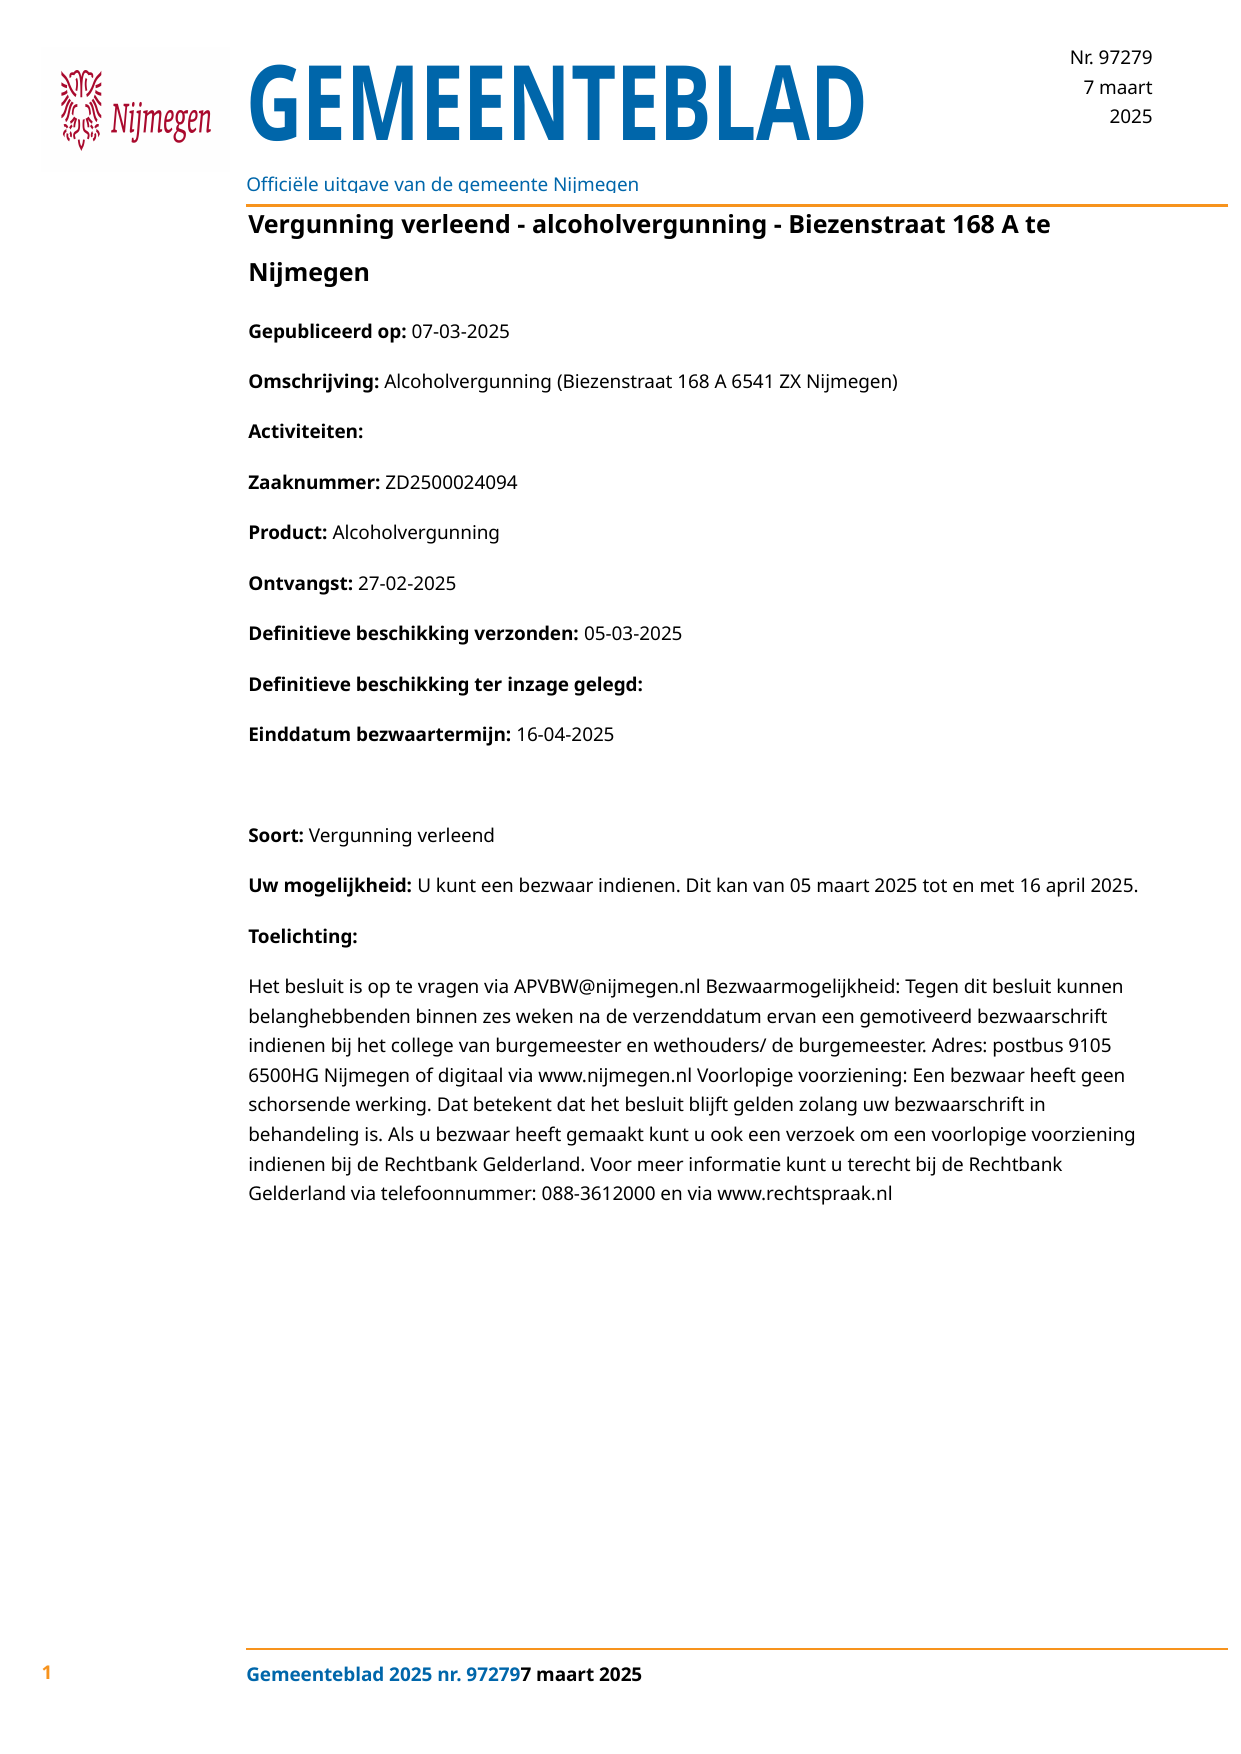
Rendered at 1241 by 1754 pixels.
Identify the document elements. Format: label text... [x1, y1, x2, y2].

text Het besluit is op te vragen via APVBW@nijmegen.nl Bezwaarmogelijkheid: Tegen dit besluit kunnen belanghebbenden binnen zes weken na de verzenddatum ervan een gemotiveerd bezwaarschrift indienen bij het college van burgemeester en wethouders/ de burgemeester. Adres: postbus 9105 6500HG Nijmegen of digitaal via www.nijmegen.nl Voorlopige voorziening: Een bezwaar heeft geen schorsende werking. Dat betekent dat het besluit blijft gelden zolang uw bezwaarschrift in behandeling is. Als u bezwaar heeft gemaakt kunt u ook een verzoek om een voorlopige voorziening indienen bij de Rechtbank Gelderland. Voor meer informatie kunt u terecht bij de Rechtbank Gelderland via telefoonnummer: 088-3612000 en via www.rechtspraak.nl [248, 973, 1152, 1206]
text Definitieve beschikking verzonden: 05-03-2025 [248, 620, 1152, 646]
text Product: Alcoholvergunning [248, 519, 1152, 545]
text Toelichting: [248, 923, 1152, 949]
picture [41, 47, 231, 172]
text Activiteiten: [248, 419, 1152, 444]
text Uw mogelijkheid: U kunt een bezwaar indienen. Dit kan van 05 maart 2025 tot en met 16 april 2025. [248, 872, 1152, 898]
text Gepubliceerd op: 07-03-2025 [248, 318, 1152, 344]
text Zaaknummer: ZD2500024094 [248, 469, 1152, 495]
text Definitieve beschikking ter inzage gelegd: [248, 671, 1152, 697]
text Vergunning verleend - alcoholvergunning - Biezenstraat 168 A te Nijmegen [248, 207, 1152, 288]
text Ontvangst: 27-02-2025 [248, 570, 1152, 596]
text Soort: Vergunning verleend [248, 822, 1152, 848]
text Omschrijving: Alcoholvergunning (Biezenstraat 168 A 6541 ZX Nijmegen) [248, 368, 1152, 394]
text Einddatum bezwaartermijn: 16-04-2025 [248, 721, 1152, 747]
